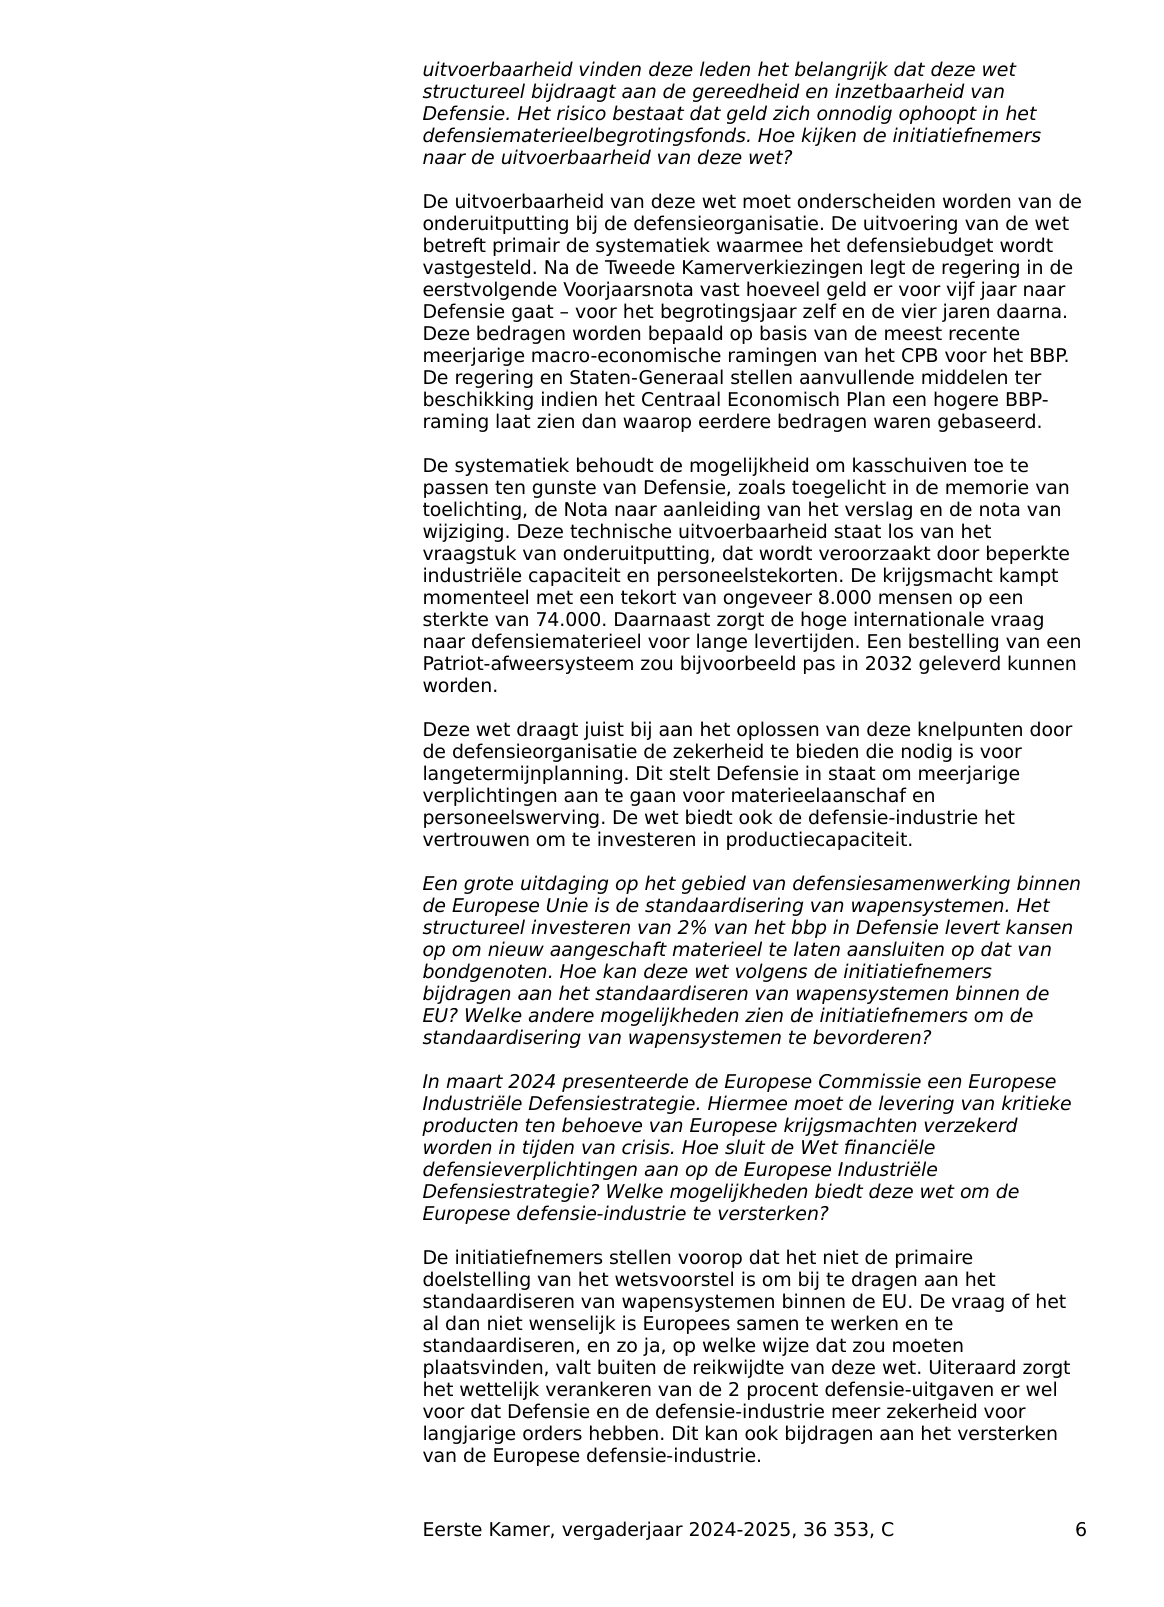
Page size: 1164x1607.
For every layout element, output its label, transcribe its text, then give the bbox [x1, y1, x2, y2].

text De initiatiefnemers stellen voorop dat het niet de primaire doelstelling van het wetsvoorstel is om bij te dragen aan het standaardiseren van wapensystemen binnen de EU. De vraag of het al dan niet wenselijk is Europees samen te werken en te standaardiseren, en zo ja, op welke wijze dat zou moeten plaatsvinden, valt buiten de reikwijdte van deze wet. Uiteraard zorgt het wettelijk verankeren van de 2 procent defensie-uitgaven er wel voor dat Defensie en de defensie-industrie meer zekerheid voor langjarige orders hebben. Dit kan ook bijdragen aan het versterken van de Europese defensie-industrie. [422, 1247, 1087, 1467]
text Een grote uitdaging op het gebied van defensiesamenwerking binnen de Europese Unie is de standaardisering van wapensystemen. Het structureel investeren van 2% van het bbp in Defensie levert kansen op om nieuw aangeschaft materieel te laten aansluiten op dat van bondgenoten. Hoe kan deze wet volgens de initiatiefnemers bijdragen aan het standaardiseren van wapensystemen binnen de EU? Welke andere mogelijkheden zien de initiatiefnemers om de standaardisering van wapensystemen te bevorderen? [422, 873, 1087, 1049]
text De systematiek behoudt de mogelijkheid om kasschuiven toe te passen ten gunste van Defensie, zoals toegelicht in de memorie van toelichting, de Nota naar aanleiding van het verslag en de nota van wijziging. Deze technische uitvoerbaarheid staat los van het vraagstuk van onderuitputting, dat wordt veroorzaakt door beperkte industriële capaciteit en personeelstekorten. De krijgsmacht kampt momenteel met een tekort van ongeveer 8.000 mensen op een sterkte van 74.000. Daarnaast zorgt de hoge internationale vraag naar defensiematerieel voor lange levertijden. Een bestelling van een Patriot-afweersysteem zou bijvoorbeeld pas in 2032 geleverd kunnen worden. [422, 455, 1087, 697]
text uitvoerbaarheid vinden deze leden het belangrijk dat deze wet structureel bijdraagt aan de gereedheid en inzetbaarheid van Defensie. Het risico bestaat dat geld zich onnodig ophoopt in het defensiematerieelbegrotingsfonds. Hoe kijken de initiatiefnemers naar de uitvoerbaarheid van deze wet? [422, 59, 1087, 169]
text De uitvoerbaarheid van deze wet moet onderscheiden worden van de onderuitputting bij de defensieorganisatie. De uitvoering van de wet betreft primair de systematiek waarmee het defensiebudget wordt vastgesteld. Na de Tweede Kamerverkiezingen legt de regering in de eerstvolgende Voorjaarsnota vast hoeveel geld er voor vijf jaar naar Defensie gaat – voor het begrotingsjaar zelf en de vier jaren daarna. Deze bedragen worden bepaald op basis van de meest recente meerjarige macro-economische ramingen van het CPB voor het BBP. De regering en Staten-Generaal stellen aanvullende middelen ter beschikking indien het Centraal Economisch Plan een hogere BBP-raming laat zien dan waarop eerdere bedragen waren gebaseerd. [422, 191, 1087, 433]
text In maart 2024 presenteerde de Europese Commissie een Europese Industriële Defensiestrategie. Hiermee moet de levering van kritieke producten ten behoeve van Europese krijgsmachten verzekerd worden in tijden van crisis. Hoe sluit de Wet financiële defensieverplichtingen aan op de Europese Industriële Defensiestrategie? Welke mogelijkheden biedt deze wet om de Europese defensie-industrie te versterken? [422, 1071, 1087, 1225]
text Deze wet draagt juist bij aan het oplossen van deze knelpunten door de defensieorganisatie de zekerheid te bieden die nodig is voor langetermijnplanning. Dit stelt Defensie in staat om meerjarige verplichtingen aan te gaan voor materieelaanschaf en personeelswerving. De wet biedt ook de defensie-industrie het vertrouwen om te investeren in productiecapaciteit. [422, 719, 1087, 851]
